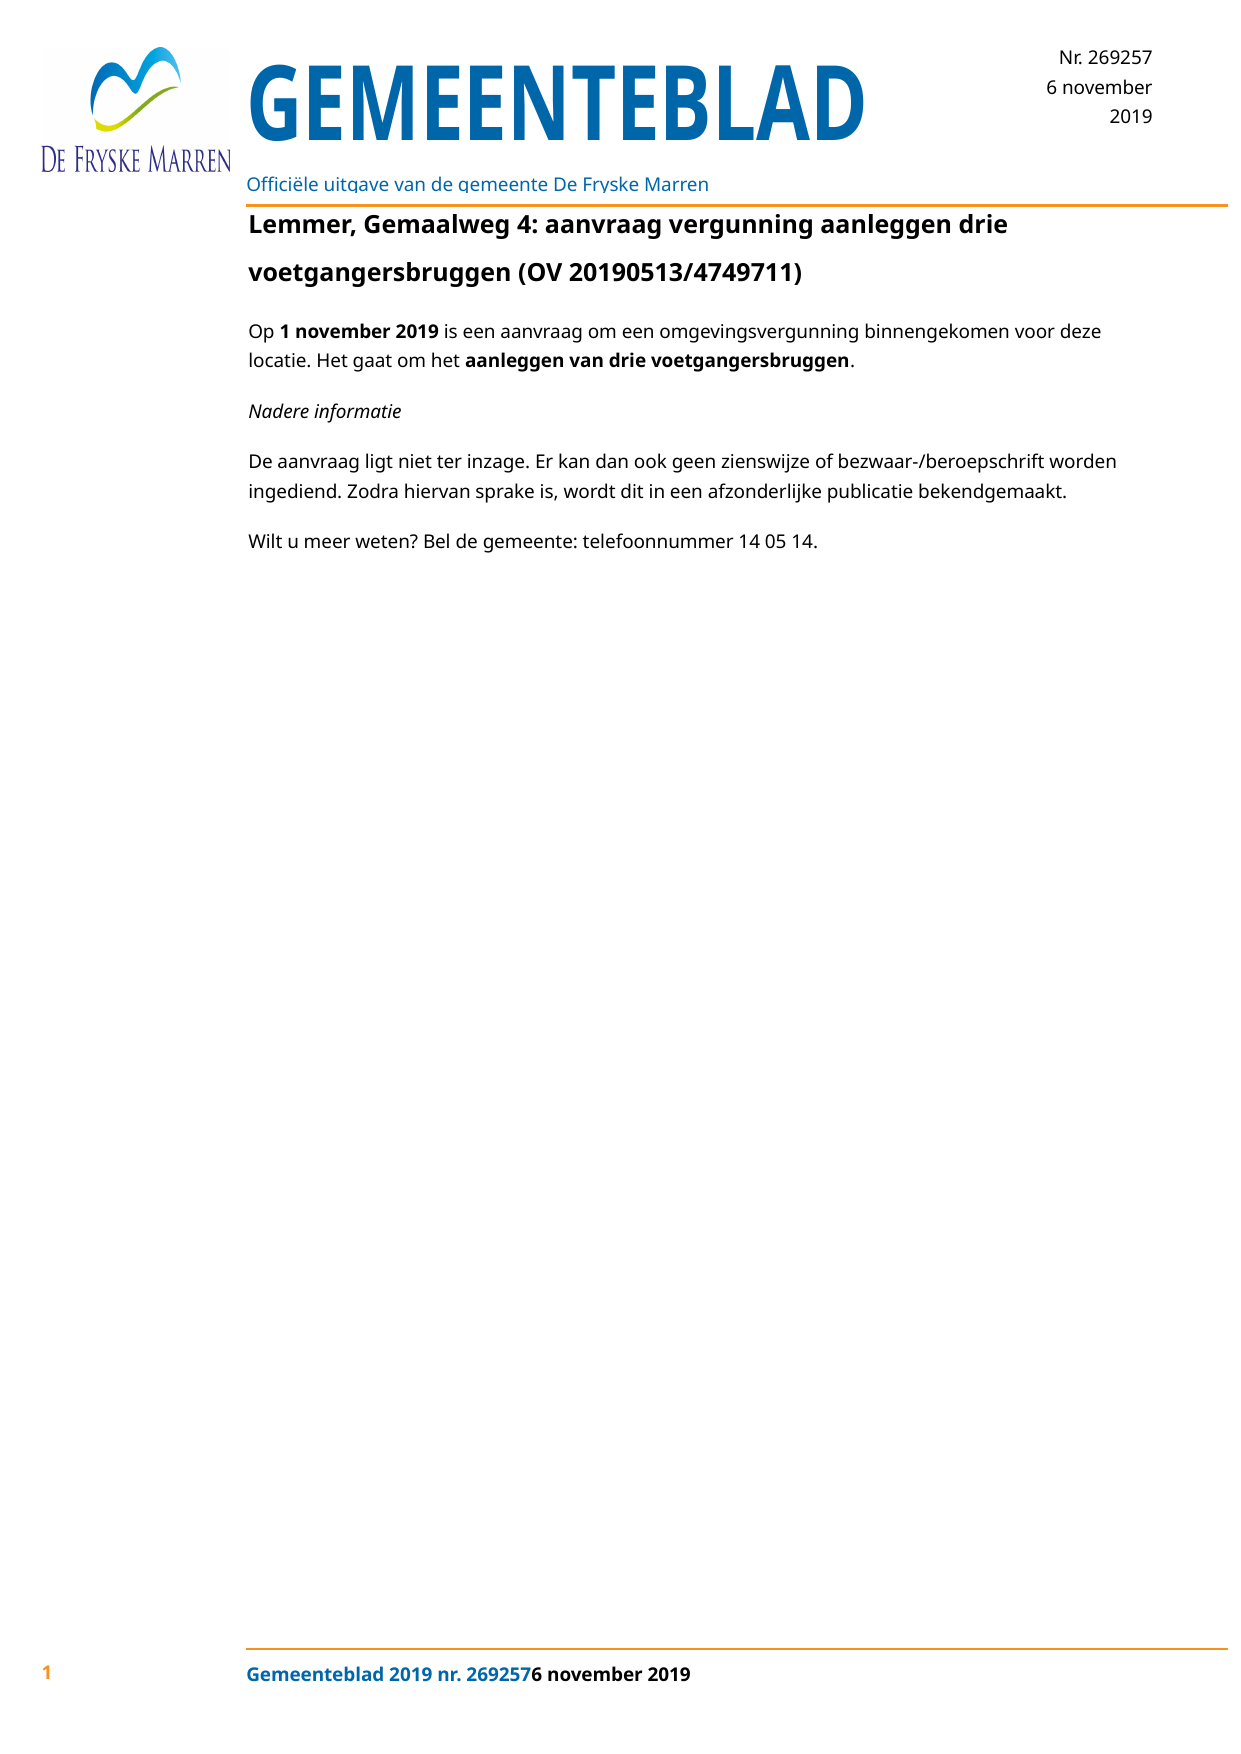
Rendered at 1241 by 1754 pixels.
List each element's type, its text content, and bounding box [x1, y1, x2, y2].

text Lemmer, Gemaalweg 4: aanvraag vergunning aanleggen drie voetgangersbruggen (OV 20190513/4749711) [248, 207, 1152, 288]
text De aanvraag ligt niet ter inzage. Er kan dan ook geen zienswijze of bezwaar-/beroepschrift worden ingediend. Zodra hiervan sprake is, wordt dit in een afzonderlijke publicatie bekendgemaakt. [248, 448, 1152, 504]
text Wilt u meer weten? Bel de gemeente: telefoonnummer 14 05 14. [248, 528, 1152, 554]
picture [41, 47, 231, 172]
text Nadere informatie [248, 398, 1152, 424]
text Op 1 november 2019 is een aanvraag om een omgevingsvergunning binnengekomen voor deze locatie. Het gaat om het aanleggen van drie voetgangersbruggen. [248, 318, 1152, 373]
